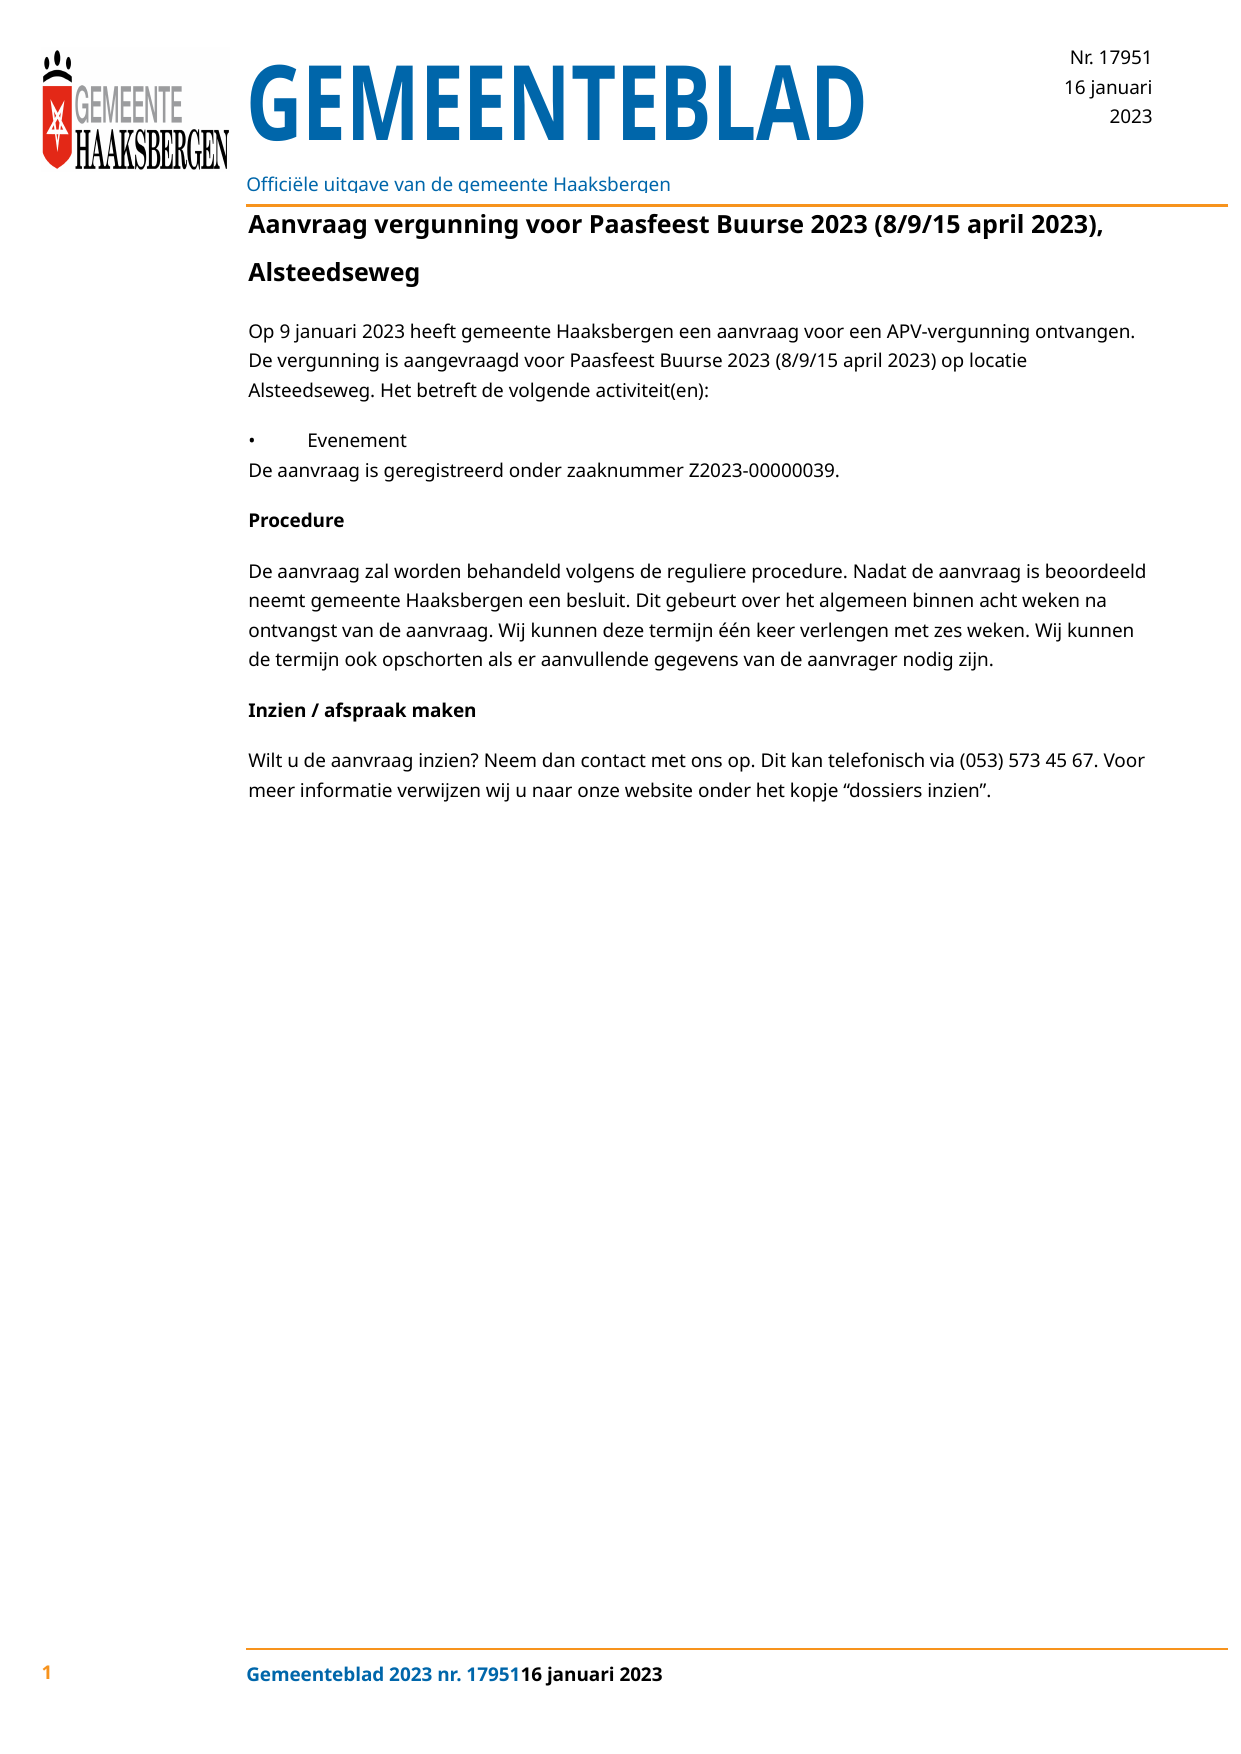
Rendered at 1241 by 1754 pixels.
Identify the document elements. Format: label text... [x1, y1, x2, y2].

text De aanvraag is geregistreerd onder zaaknummer Z2023-00000039. [248, 457, 1152, 483]
text Wilt u de aanvraag inzien? Neem dan contact met ons op. Dit kan telefonisch via (053) 573 45 67. Voor meer informatie verwijzen wij u naar onze website onder het kopje “dossiers inzien”. [248, 747, 1152, 803]
text Procedure [248, 507, 1152, 533]
text De aanvraag zal worden behandeld volgens de reguliere procedure. Nadat de aanvraag is beoordeeld neemt gemeente Haaksbergen een besluit. Dit gebeurt over het algemeen binnen acht weken na ontvangst van de aanvraag. Wij kunnen deze termijn één keer verlengen met zes weken. Wij kunnen de termijn ook opschorten als er aanvullende gegevens van de aanvrager nodig zijn. [248, 558, 1152, 672]
list Evenement [248, 427, 1152, 453]
text Op 9 januari 2023 heeft gemeente Haaksbergen een aanvraag voor een APV-vergunning ontvangen. De vergunning is aangevraagd voor Paasfeest Buurse 2023 (8/9/15 april 2023) op locatie Alsteedseweg. Het betreft de volgende activiteit(en): [248, 318, 1152, 403]
picture [41, 47, 231, 172]
text Inzien / afspraak maken [248, 697, 1152, 723]
text Aanvraag vergunning voor Paasfeest Buurse 2023 (8/9/15 april 2023), Alsteedseweg [248, 207, 1152, 288]
